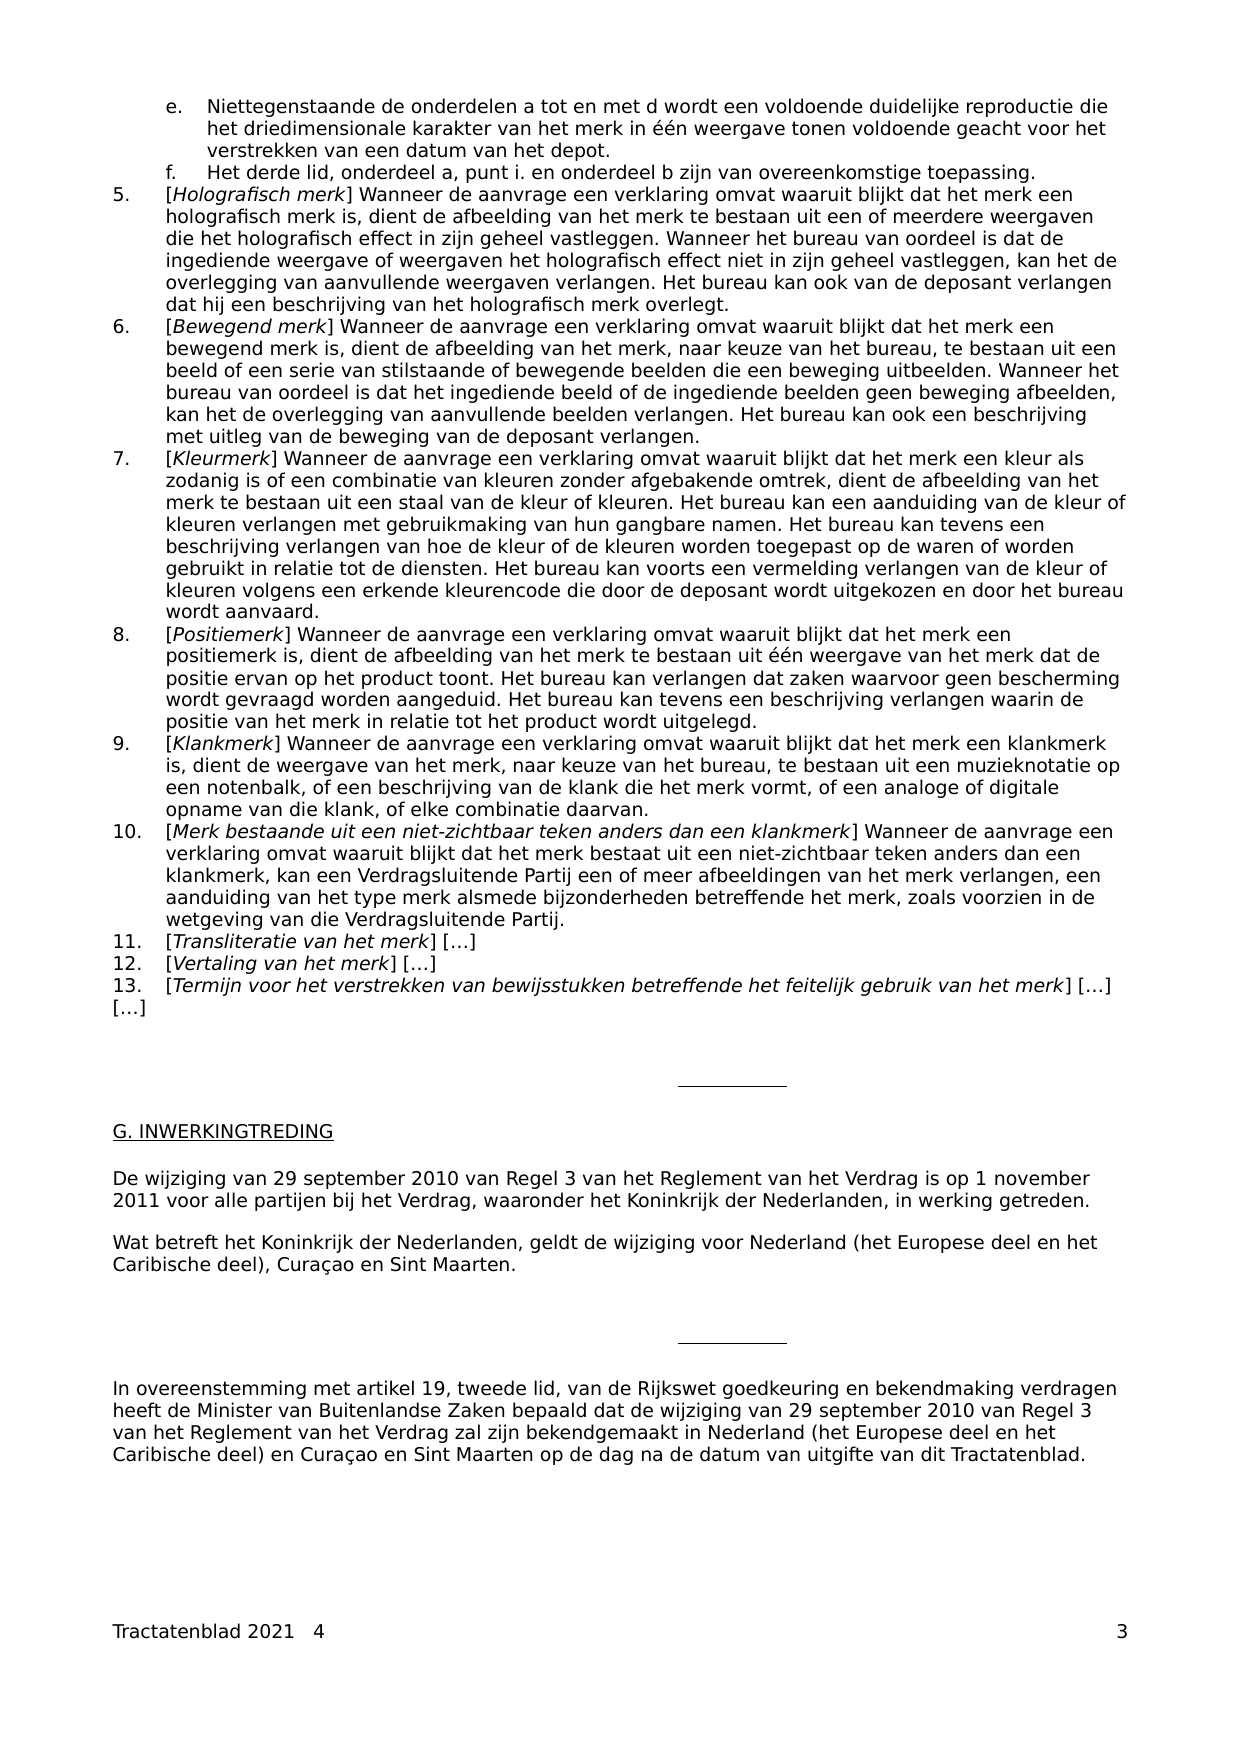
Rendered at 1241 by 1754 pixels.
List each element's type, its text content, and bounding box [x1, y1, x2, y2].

text 10. [Merk bestaande uit een niet-zichtbaar teken anders dan een klankmerk] Wanneer de aanvrage een verklaring omvat waaruit blijkt dat het merk bestaat uit een niet-zichtbaar teken anders dan een klankmerk, kan een Verdragsluitende Partij een of meer afbeeldingen van het merk verlangen, een aanduiding van het type merk alsmede bijzonderheden betreffende het merk, zoals voorzien in de wetgeving van die Verdragsluitende Partij. [112, 821, 1128, 931]
text 5. [Holografisch merk] Wanneer de aanvrage een verklaring omvat waaruit blijkt dat het merk een holografisch merk is, dient de afbeelding van het merk te bestaan uit een of meerdere weergaven die het holografisch effect in zijn geheel vastleggen. Wanneer het bureau van oordeel is dat de ingediende weergave of weergaven het holografisch effect niet in zijn geheel vastleggen, kan het de overlegging van aanvullende weergaven verlangen. Het bureau kan ook van de deposant verlangen dat hij een beschrijving van het holografisch merk overlegt. [112, 184, 1128, 316]
text 13. [Termijn voor het verstrekken van bewijsstukken betreffende het feitelijk gebruik van het merk] […] [112, 975, 1128, 997]
text 9. [Klankmerk] Wanneer de aanvrage een verklaring omvat waaruit blijkt dat het merk een klankmerk is, dient de weergave van het merk, naar keuze van het bureau, te bestaan uit een muzieknotatie op een notenbalk, of een beschrijving van de klank die het merk vormt, of een analoge of digitale opname van die klank, of elke combinatie daarvan. [112, 733, 1128, 821]
text In overeenstemming met artikel 19, tweede lid, van de Rijkswet goedkeuring en bekendmaking verdragen heeft de Minister van Buitenlandse Zaken bepaald dat de wijziging van 29 september 2010 van Regel 3 van het Reglement van het Verdrag zal zijn bekendgemaakt in Nederland (het Europese deel en het Caribische deel) en Curaçao en Sint Maarten op de dag na de datum van uitgifte van dit Tractatenblad. [112, 1378, 1128, 1466]
subtitle G. INWERKINGTREDING [112, 1121, 1128, 1143]
text e. Niettegenstaande de onderdelen a tot en met d wordt een voldoende duidelijke reproductie die het driedimensionale karakter van het merk in één weergave tonen voldoende geacht voor het verstrekken van een datum van het depot. [165, 96, 1128, 162]
text 11. [Transliteratie van het merk] […] [112, 931, 1128, 953]
text 7. [Kleurmerk] Wanneer de aanvrage een verklaring omvat waaruit blijkt dat het merk een kleur als zodanig is of een combinatie van kleuren zonder afgebakende omtrek, dient de afbeelding van het merk te bestaan uit een staal van de kleur of kleuren. Het bureau kan een aanduiding van de kleur of kleuren verlangen met gebruikmaking van hun gangbare namen. Het bureau kan tevens een beschrijving verlangen van hoe de kleur of de kleuren worden toegepast op de waren of worden gebruikt in relatie tot de diensten. Het bureau kan voorts een vermelding verlangen van de kleur of kleuren volgens een erkende kleurencode die door de deposant wordt uitgekozen en door het bureau wordt aanvaard. [112, 448, 1128, 623]
text […] [112, 997, 1128, 1019]
text 12. [Vertaling van het merk] […] [112, 953, 1128, 975]
text De wijziging van 29 september 2010 van Regel 3 van het Reglement van het Verdrag is op 1 november 2011 voor alle partijen bij het Verdrag, waaronder het Koninkrijk der Nederlanden, in werking getreden. [112, 1168, 1128, 1212]
text Wat betreft het Koninkrijk der Nederlanden, geldt de wijziging voor Nederland (het Europese deel en het Caribische deel), Curaçao en Sint Maarten. [112, 1232, 1128, 1276]
text 8. [Positiemerk] Wanneer de aanvrage een verklaring omvat waaruit blijkt dat het merk een positiemerk is, dient de afbeelding van het merk te bestaan uit één weergave van het merk dat de positie ervan op het product toont. Het bureau kan verlangen dat zaken waarvoor geen bescherming wordt gevraagd worden aangeduid. Het bureau kan tevens een beschrijving verlangen waarin de positie van het merk in relatie tot het product wordt uitgelegd. [112, 623, 1128, 733]
text 6. [Bewegend merk] Wanneer de aanvrage een verklaring omvat waaruit blijkt dat het merk een bewegend merk is, dient de afbeelding van het merk, naar keuze van het bureau, te bestaan uit een beeld of een serie van stilstaande of bewegende beelden die een beweging uitbeelden. Wanneer het bureau van oordeel is dat het ingediende beeld of de ingediende beelden geen beweging afbeelden, kan het de overlegging van aanvullende beelden verlangen. Het bureau kan ook een beschrijving met uitleg van de beweging van de deposant verlangen. [112, 316, 1128, 448]
text f. Het derde lid, onderdeel a, punt i. en onderdeel b zijn van overeenkomstige toepassing. [165, 162, 1128, 184]
